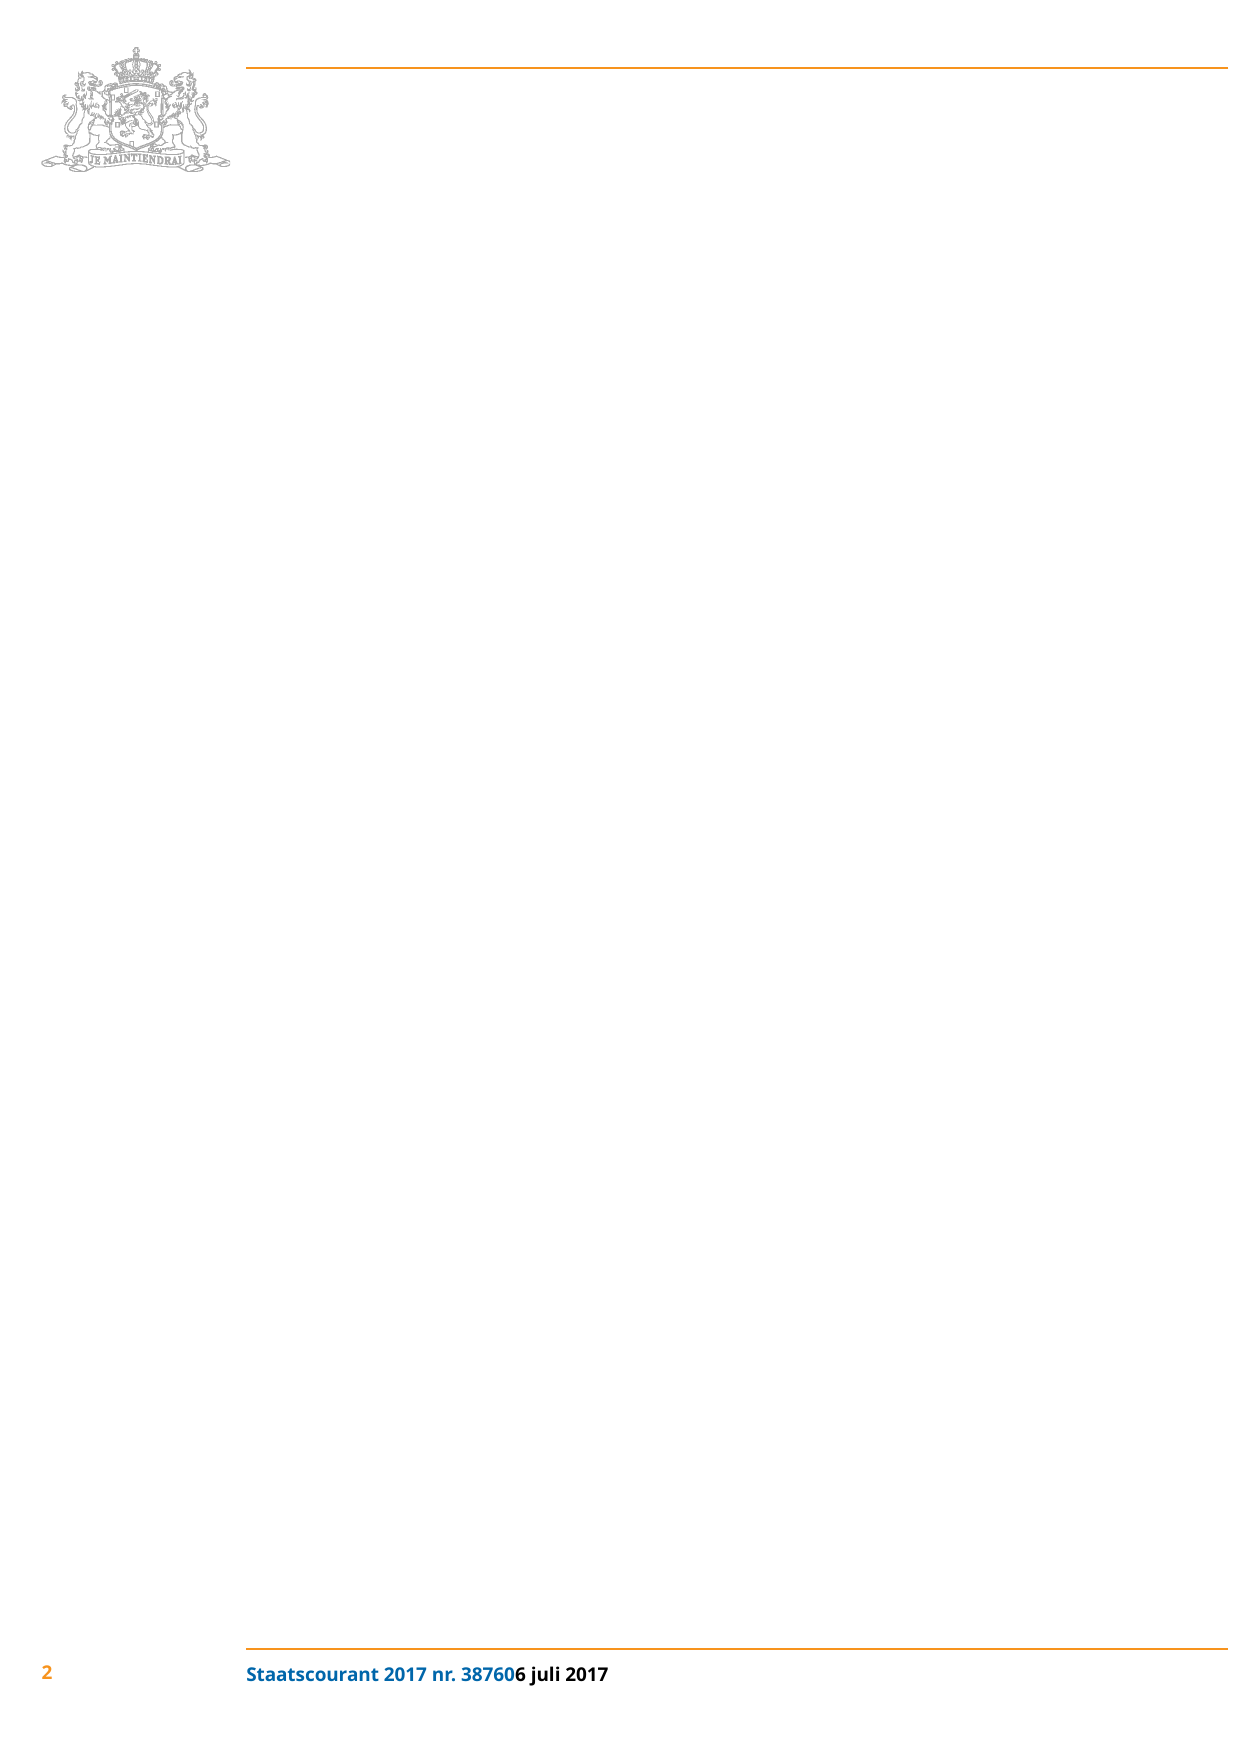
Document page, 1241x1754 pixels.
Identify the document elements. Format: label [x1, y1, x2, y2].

picture [41, 47, 231, 172]
